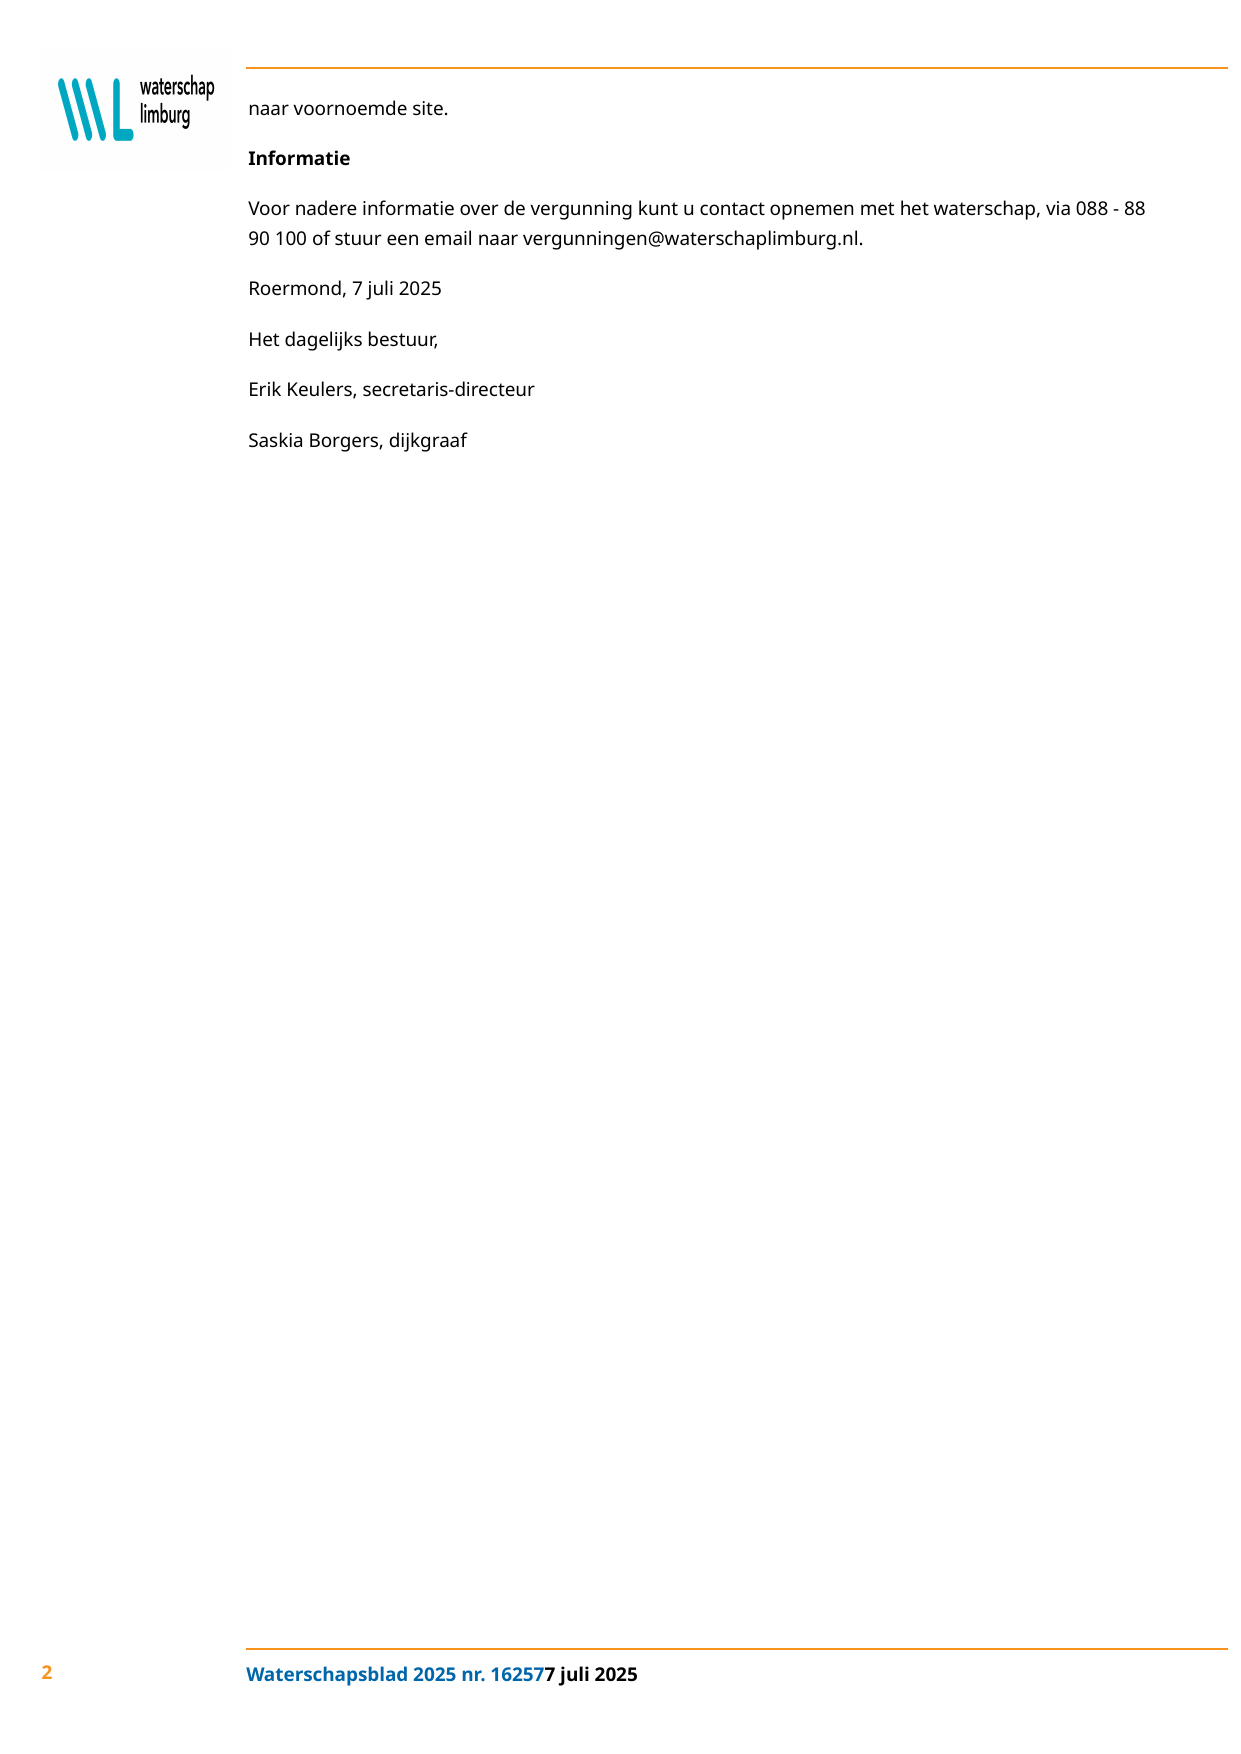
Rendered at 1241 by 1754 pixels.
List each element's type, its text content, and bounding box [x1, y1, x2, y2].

text Roermond, 7 juli 2025 [248, 276, 1152, 301]
text Saskia Borgers, dijkgraaf [248, 427, 1152, 453]
text Erik Keulers, secretaris-directeur [248, 376, 1152, 402]
text Het dagelijks bestuur, [248, 326, 1152, 352]
picture [41, 47, 231, 172]
text naar voornoemde site. [248, 95, 1152, 121]
text Voor nadere informatie over de vergunning kunt u contact opnemen met het waterschap, via 088 - 88 90 100 of stuur een email naar vergunningen@waterschaplimburg.nl. [248, 196, 1152, 251]
text Informatie [248, 145, 1152, 171]
